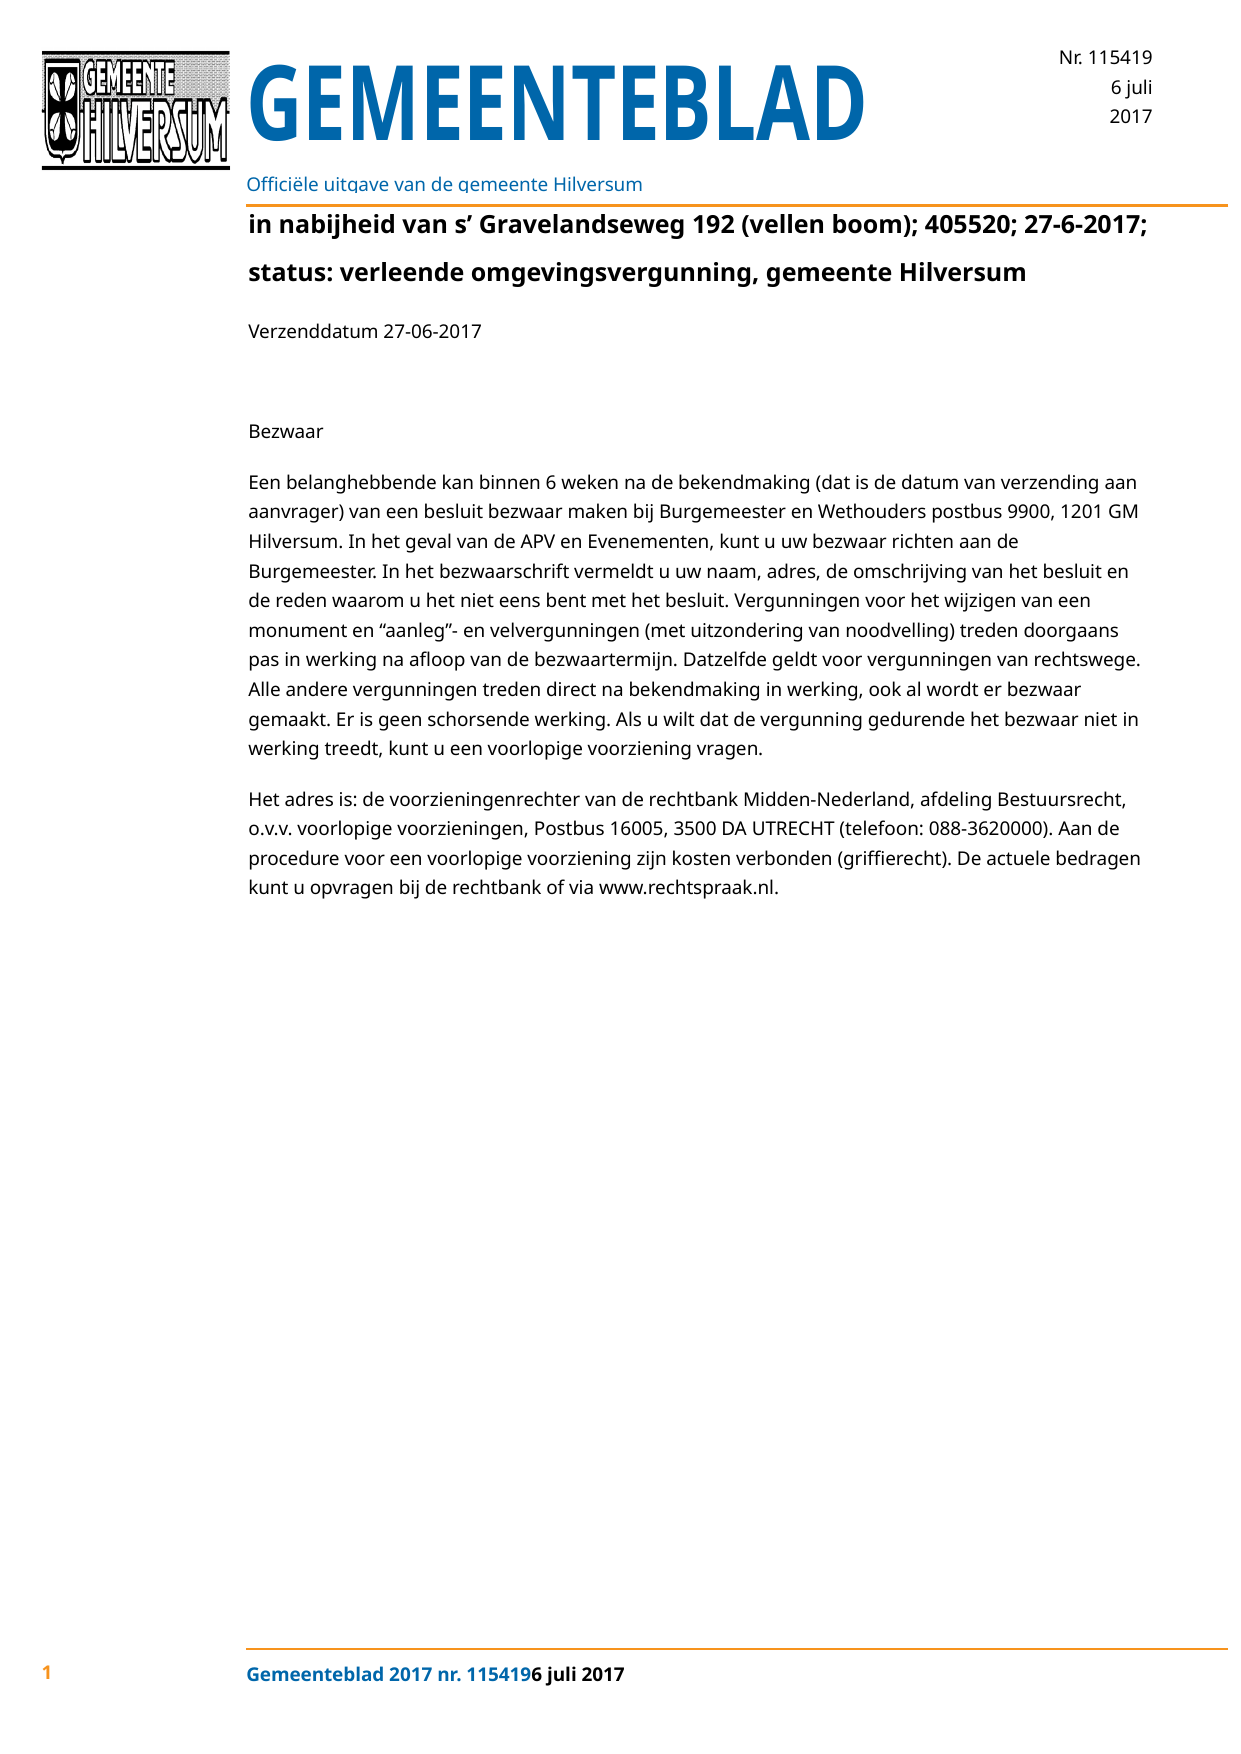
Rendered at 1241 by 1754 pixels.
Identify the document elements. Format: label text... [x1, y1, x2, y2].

picture [41, 47, 231, 172]
text Een belanghebbende kan binnen 6 weken na de bekendmaking (dat is de datum van verzending aan aanvrager) van een besluit bezwaar maken bij Burgemeester en Wethouders postbus 9900, 1201 GM Hilversum. In het geval van de APV en Evenementen, kunt u uw bezwaar richten aan de Burgemeester. In het bezwaarschrift vermeldt u uw naam, adres, de omschrijving van het besluit en de reden waarom u het niet eens bent met het besluit. Vergunningen voor het wijzigen van een monument en “aanleg”- en velvergunningen (met uitzondering van noodvelling) treden doorgaans pas in werking na afloop van de bezwaartermijn. Datzelfde geldt voor vergunningen van rechtswege. Alle andere vergunningen treden direct na bekendmaking in werking, ook al wordt er bezwaar gemaakt. Er is geen schorsende werking. Als u wilt dat de vergunning gedurende het bezwaar niet in werking treedt, kunt u een voorlopige voorziening vragen. [248, 469, 1152, 761]
text in nabijheid van s’ Gravelandseweg 192 (vellen boom); 405520; 27-6-2017; status: verleende omgevingsvergunning, gemeente Hilversum [248, 207, 1152, 288]
text Bezwaar [248, 419, 1152, 444]
text Het adres is: de voorzieningenrechter van de rechtbank Midden-Nederland, afdeling Bestuursrecht, o.v.v. voorlopige voorzieningen, Postbus 16005, 3500 DA UTRECHT (telefoon: 088-3620000). Aan de procedure voor een voorlopige voorziening zijn kosten verbonden (griffierecht). De actuele bedragen kunt u opvragen bij de rechtbank of via www.rechtspraak.nl. [248, 786, 1152, 900]
text Verzenddatum 27-06-2017 [248, 318, 1152, 344]
